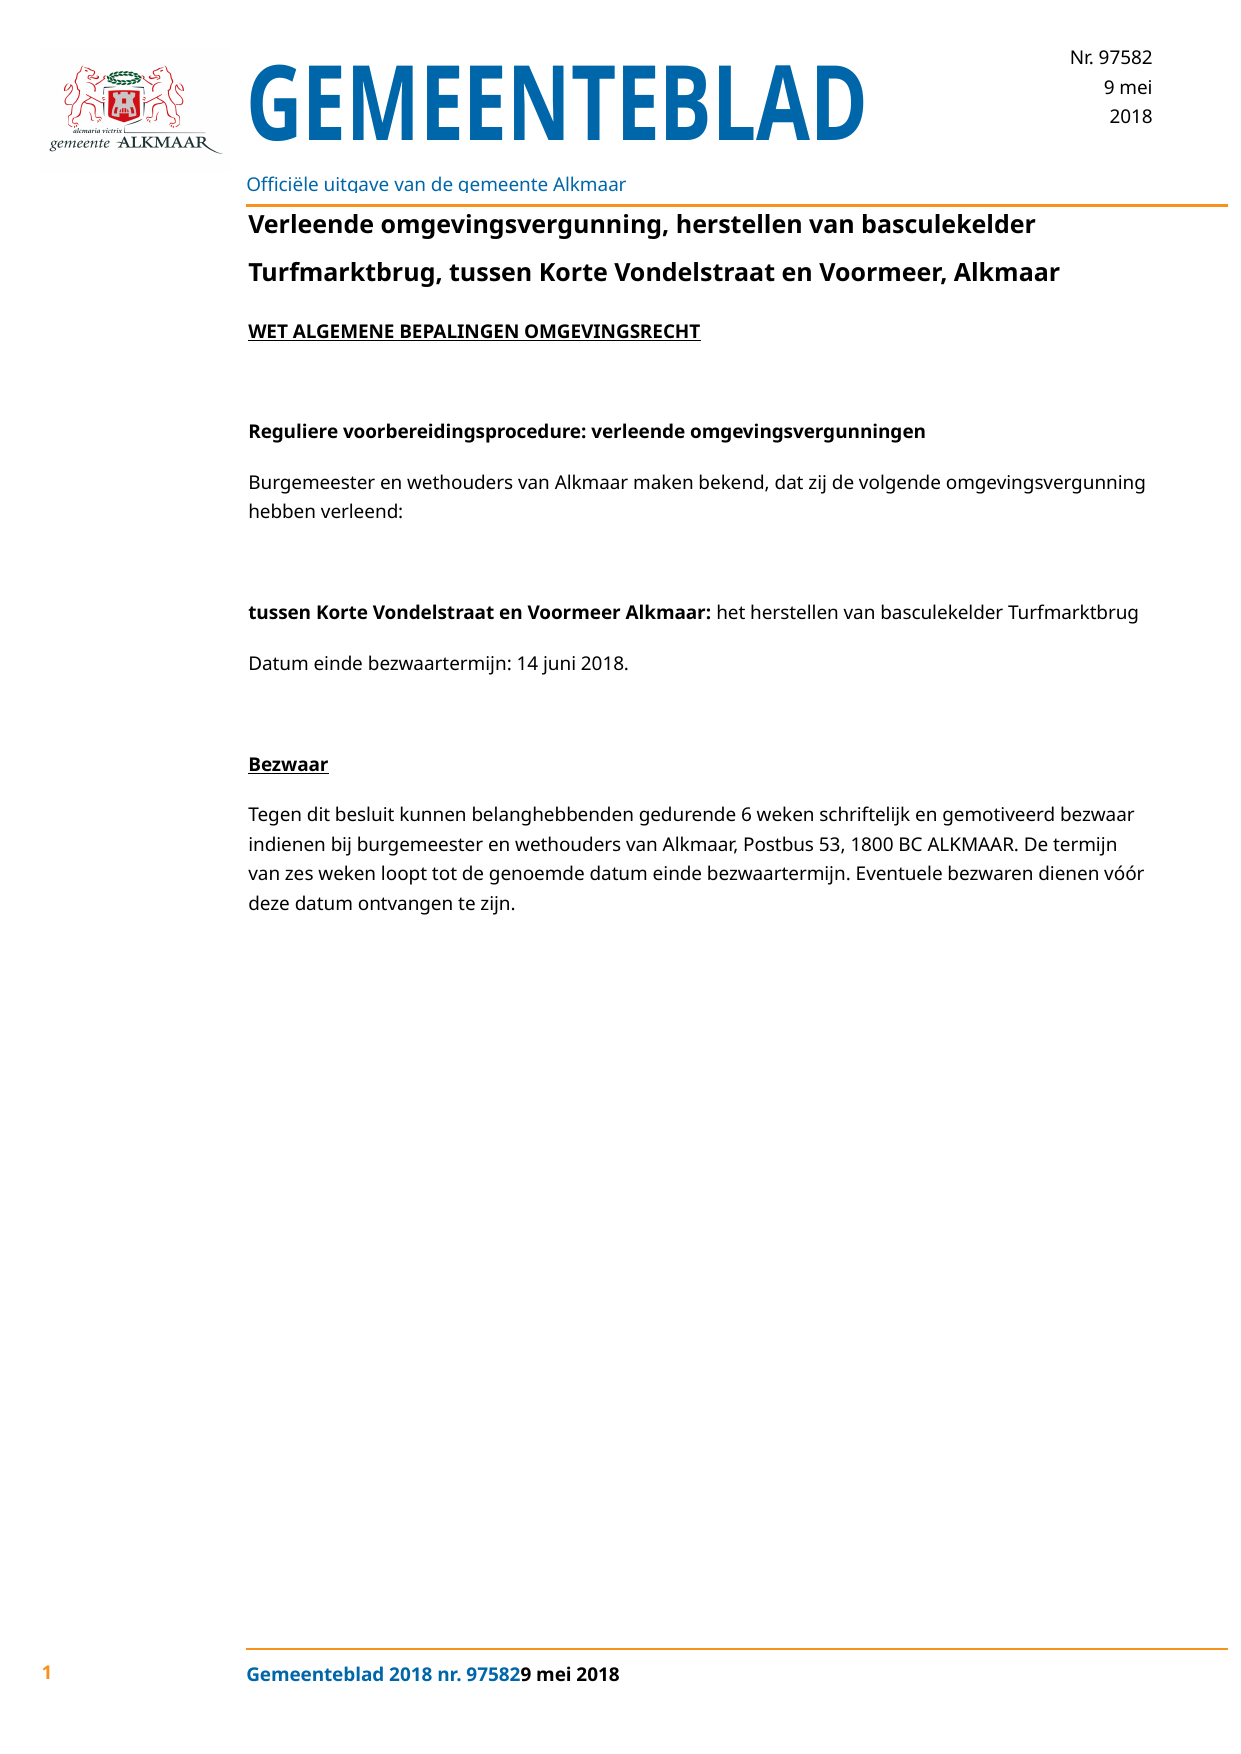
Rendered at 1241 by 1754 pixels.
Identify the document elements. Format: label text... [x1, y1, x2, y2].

text Verleende omgevingsvergunning, herstellen van basculekelder Turfmarktbrug, tussen Korte Vondelstraat en Voormeer, Alkmaar [248, 207, 1152, 288]
text Bezwaar [248, 751, 1152, 777]
text WET ALGEMENE BEPALINGEN OMGEVINGSRECHT [248, 318, 1152, 344]
text Burgemeester en wethouders van Alkmaar maken bekend, dat zij de volgende omgevingsvergunning hebben verleend: [248, 469, 1152, 524]
text tussen Korte Vondelstraat en Voormeer Alkmaar: het herstellen van basculekelder Turfmarktbrug [248, 599, 1152, 625]
text Reguliere voorbereidingsprocedure: verleende omgevingsvergunningen [248, 419, 1152, 444]
text Tegen dit besluit kunnen belanghebbenden gedurende 6 weken schriftelijk en gemotiveerd bezwaar indienen bij burgemeester en wethouders van Alkmaar, Postbus 53, 1800 BC ALKMAAR. De termijn van zes weken loopt tot de genoemde datum einde bezwaartermijn. Eventuele bezwaren dienen vóór deze datum ontvangen te zijn. [248, 801, 1152, 916]
text Datum einde bezwaartermijn: 14 juni 2018. [248, 650, 1152, 676]
picture [41, 47, 231, 172]
